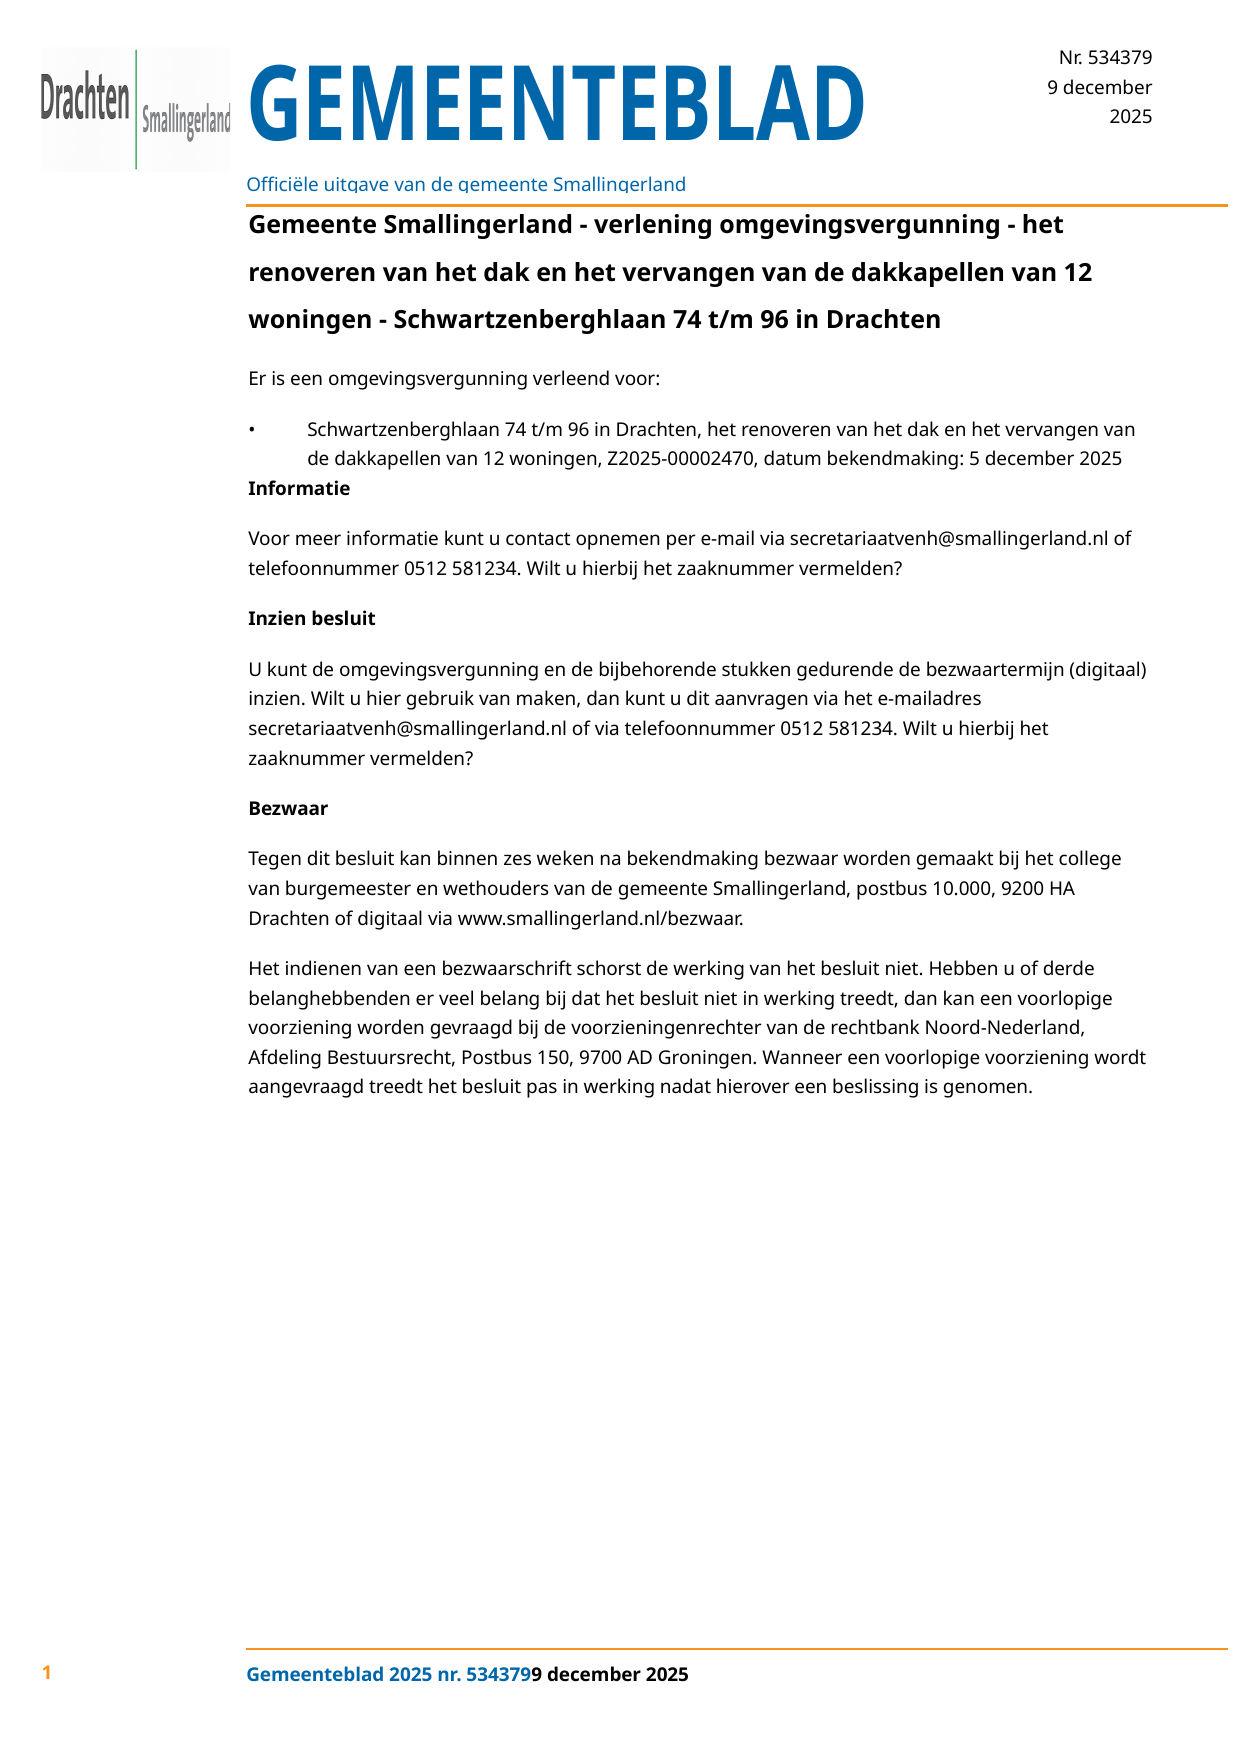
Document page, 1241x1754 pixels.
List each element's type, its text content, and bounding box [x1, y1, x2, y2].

text Gemeente Smallingerland - verlening omgevingsvergunning - het renoveren van het dak en het vervangen van de dakkapellen van 12 woningen - Schwartzenberghlaan 74 t/m 96 in Drachten [248, 207, 1152, 336]
text U kunt de omgevingsvergunning en de bijbehorende stukken gedurende de bezwaartermijn (digitaal) inzien. Wilt u hier gebruik van maken, dan kunt u dit aanvragen via het e-mailadres secretariaatvenh@smallingerland.nl of via telefoonnummer 0512 581234. Wilt u hierbij het zaaknummer vermelden? [248, 656, 1152, 770]
text Inzien besluit [248, 606, 1152, 631]
picture [41, 47, 231, 172]
text Bezwaar [248, 795, 1152, 821]
list Schwartzenberghlaan 74 t/m 96 in Drachten, het renoveren van het dak en het vervangen van de dakkapellen van 12 woningen, Z2025-00002470, datum bekendmaking: 5 december 2025 [248, 416, 1152, 471]
text Het indienen van een bezwaarschrift schorst de werking van het besluit niet. Hebben u of derde belanghebbenden er veel belang bij dat het besluit niet in werking treedt, dan kan een voorlopige voorziening worden gevraagd bij de voorzieningenrechter van de rechtbank Noord-Nederland, Afdeling Bestuursrecht, Postbus 150, 9700 AD Groningen. Wanneer een voorlopige voorziening wordt aangevraagd treedt het besluit pas in werking nadat hierover een beslissing is genomen. [248, 955, 1152, 1099]
text Informatie [248, 475, 1152, 501]
text Voor meer informatie kunt u contact opnemen per e-mail via secretariaatvenh@smallingerland.nl of telefoonnummer 0512 581234. Wilt u hierbij het zaaknummer vermelden? [248, 526, 1152, 581]
text Tegen dit besluit kan binnen zes weken na bekendmaking bezwaar worden gemaakt bij het college van burgemeester en wethouders van de gemeente Smallingerland, postbus 10.000, 9200 HA Drachten of digitaal via www.smallingerland.nl/bezwaar. [248, 846, 1152, 930]
text Er is een omgevingsvergunning verleend voor: [248, 366, 1152, 391]
